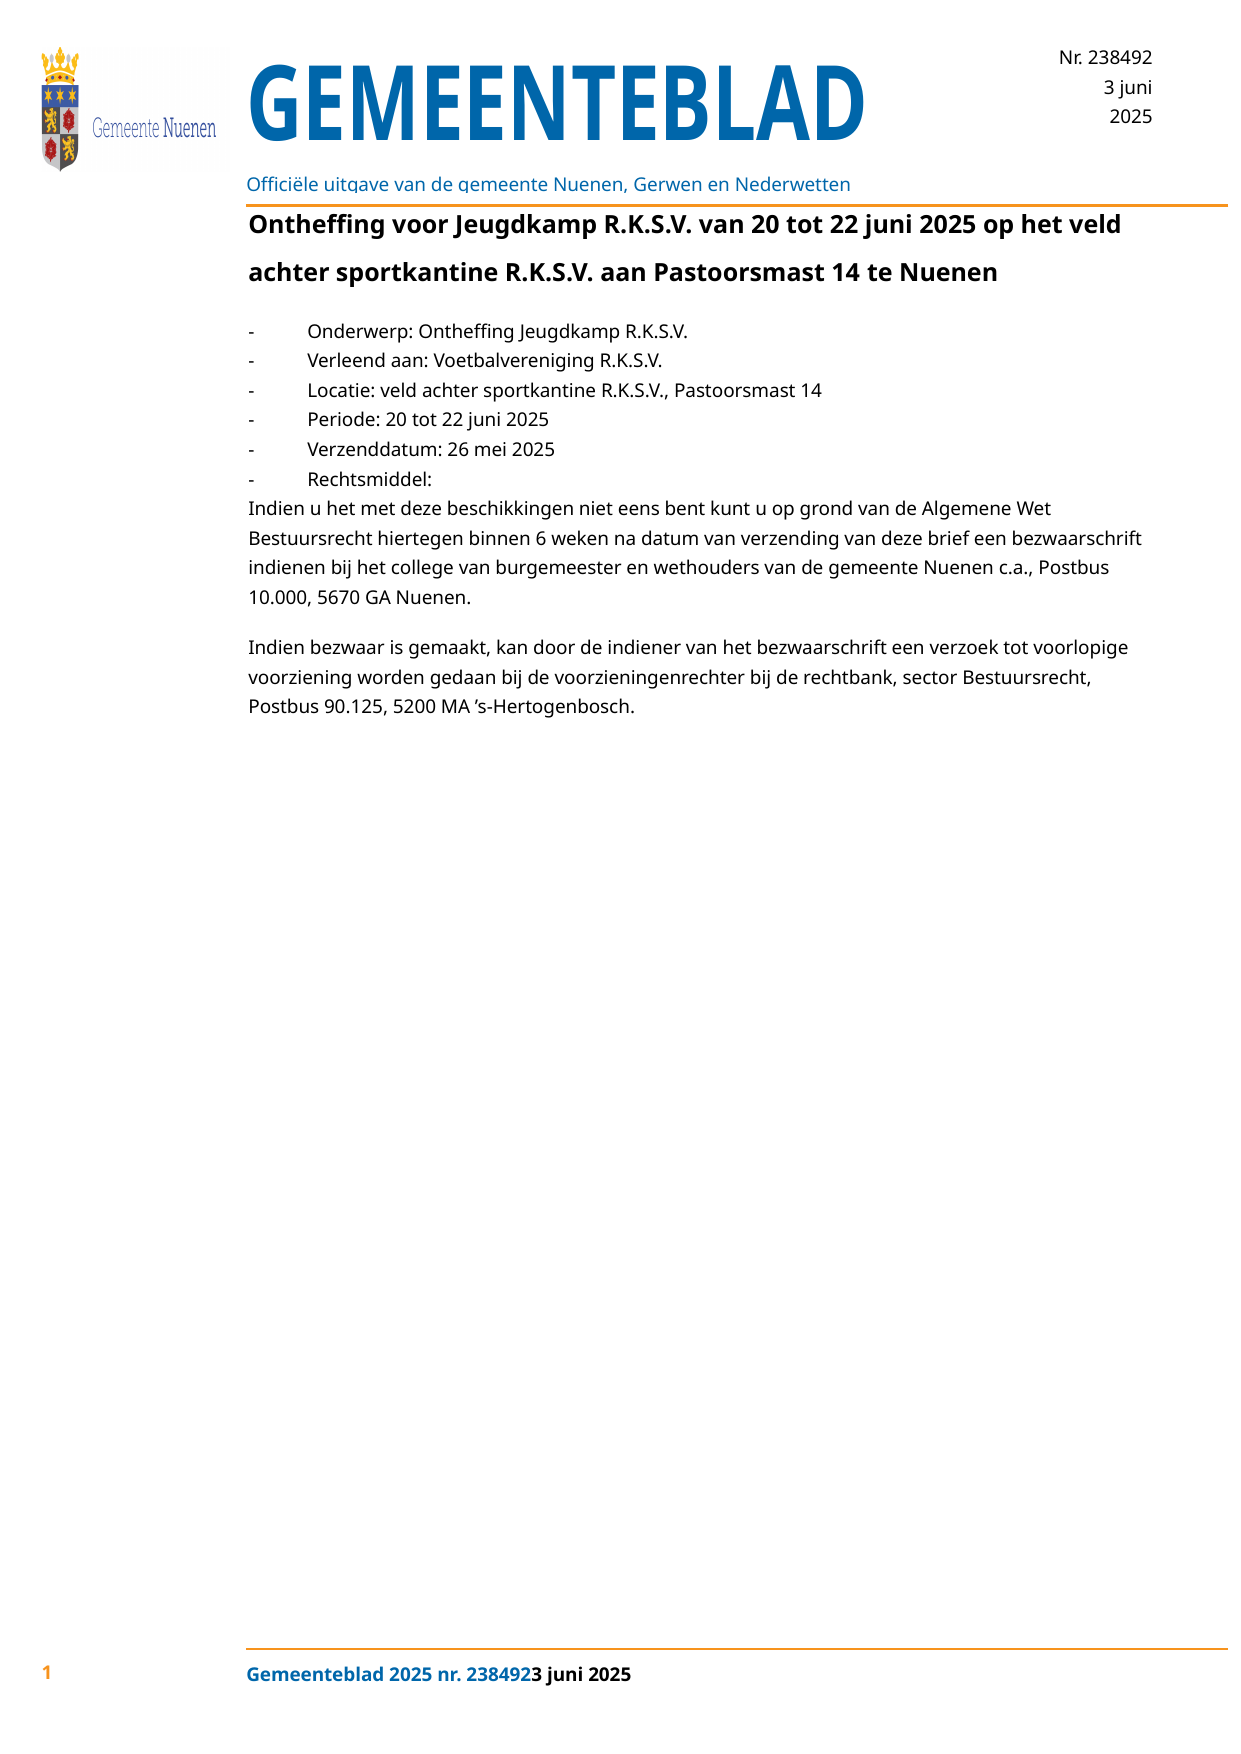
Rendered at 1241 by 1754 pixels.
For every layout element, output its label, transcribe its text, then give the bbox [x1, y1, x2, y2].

text Indien bezwaar is gemaakt, kan door de indiener van het bezwaarschrift een verzoek tot voorlopige voorziening worden gedaan bij de voorzieningenrechter bij de rechtbank, sector Bestuursrecht, Postbus 90.125, 5200 MA ’s-Hertogenbosch. [248, 634, 1152, 719]
list Locatie: veld achter sportkantine R.K.S.V., Pastoorsmast 14 [248, 377, 1152, 403]
list Periode: 20 tot 22 juni 2025 [248, 407, 1152, 432]
list Verzenddatum: 26 mei 2025 [248, 436, 1152, 462]
list Verleend aan: Voetbalvereniging R.K.S.V. [248, 347, 1152, 373]
text Ontheffing voor Jeugdkamp R.K.S.V. van 20 tot 22 juni 2025 op het veld achter sportkantine R.K.S.V. aan Pastoorsmast 14 te Nuenen [248, 207, 1152, 288]
list Rechtsmiddel: [248, 466, 1152, 492]
list Onderwerp: Ontheffing Jeugdkamp R.K.S.V. [248, 318, 1152, 344]
picture [41, 47, 231, 172]
text Indien u het met deze beschikkingen niet eens bent kunt u op grond van de Algemene Wet Bestuursrecht hiertegen binnen 6 weken na datum van verzending van deze brief een bezwaarschrift indienen bij het college van burgemeester en wethouders van de gemeente Nuenen c.a., Postbus 10.000, 5670 GA Nuenen. [248, 495, 1152, 610]
